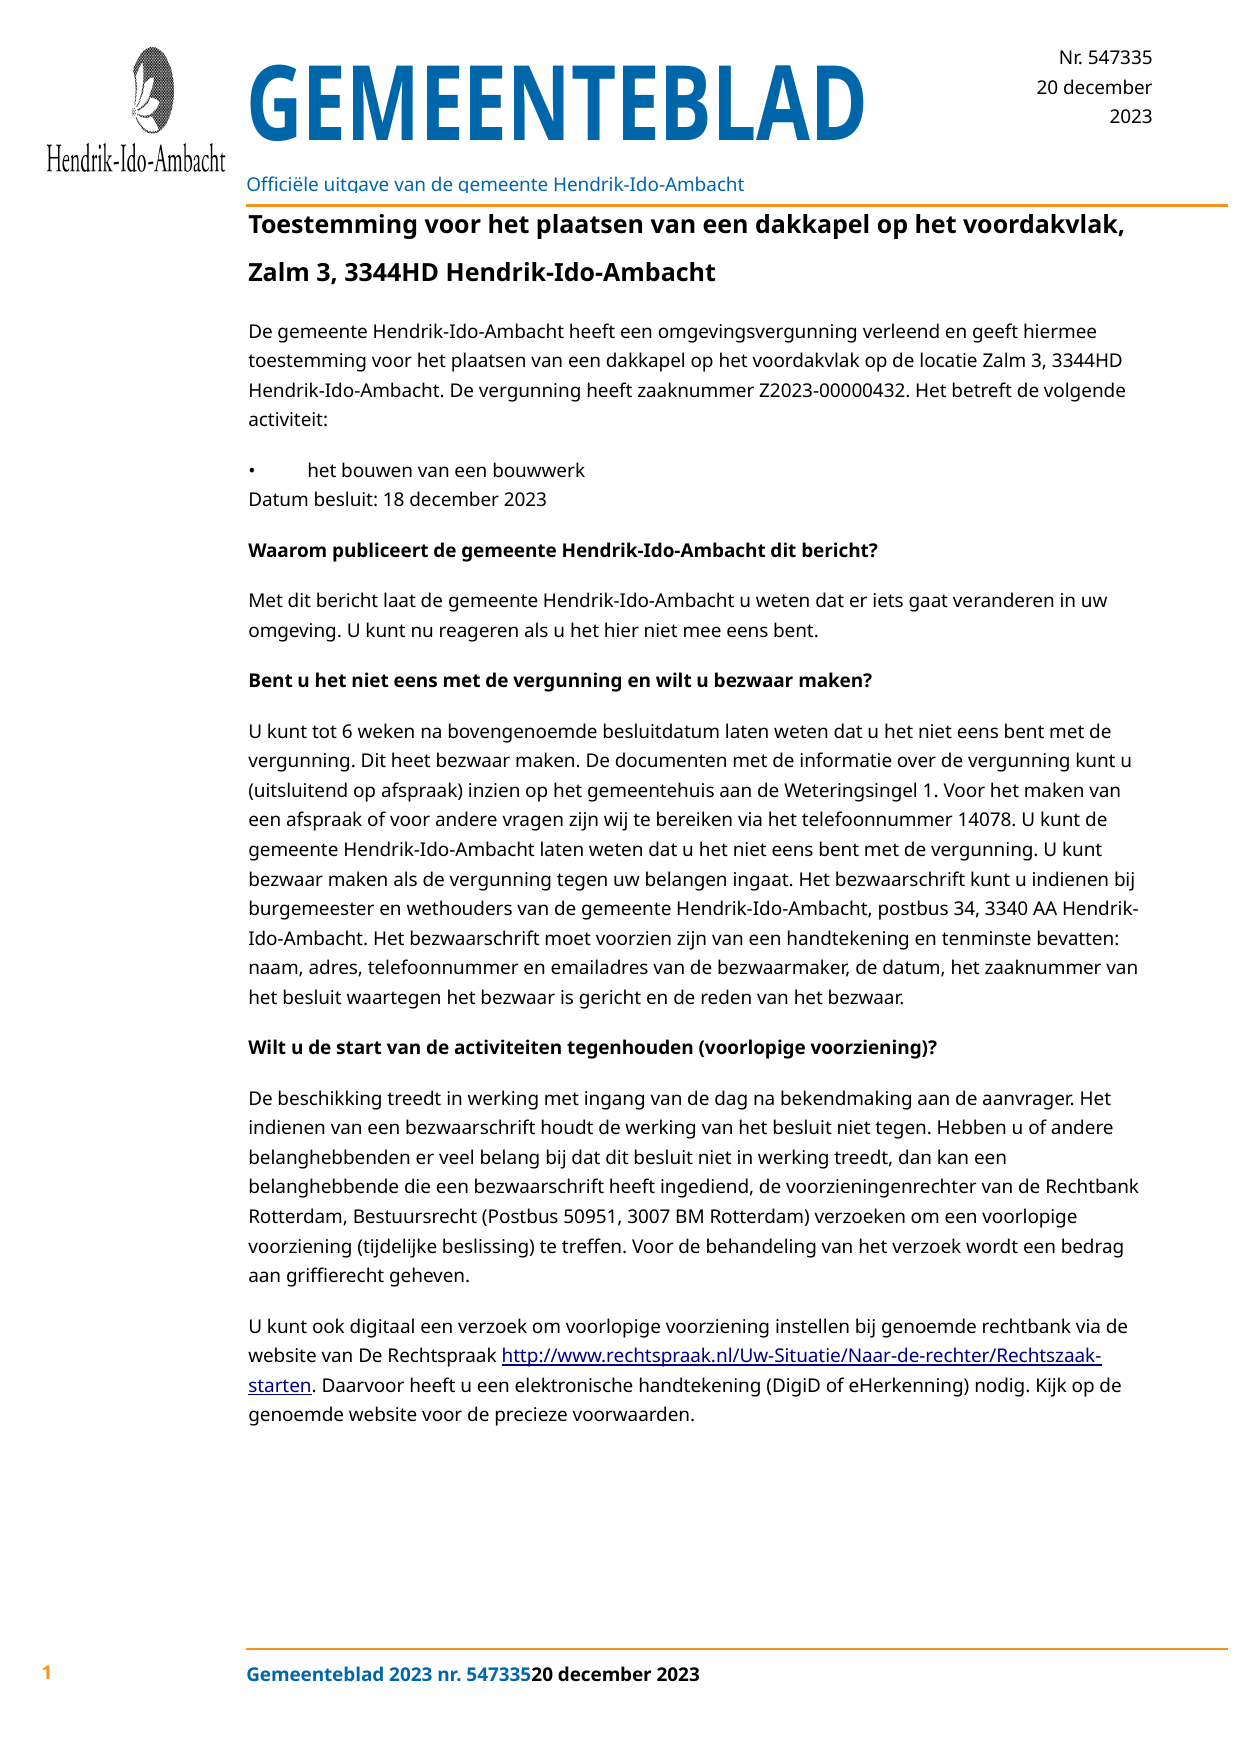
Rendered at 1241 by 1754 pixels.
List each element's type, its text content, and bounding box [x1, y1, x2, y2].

text Wilt u de start van de activiteiten tegenhouden (voorlopige voorziening)? [248, 1034, 1152, 1060]
text Toestemming voor het plaatsen van een dakkapel op het voordakvlak, Zalm 3, 3344HD Hendrik-Ido-Ambacht [248, 207, 1152, 288]
text De beschikking treedt in werking met ingang van de dag na bekendmaking aan de aanvrager. Het indienen van een bezwaarschrift houdt de werking van het besluit niet tegen. Hebben u of andere belanghebbenden er veel belang bij dat dit besluit niet in werking treedt, dan kan een belanghebbende die een bezwaarschrift heeft ingediend, de voorzieningenrechter van de Rechtbank Rotterdam, Bestuursrecht (Postbus 50951, 3007 BM Rotterdam) verzoeken om een voorlopige voorziening (tijdelijke beslissing) te treffen. Voor de behandeling van het verzoek wordt een bedrag aan griffierecht geheven. [248, 1085, 1152, 1288]
text Waarom publiceert de gemeente Hendrik-Ido-Ambacht dit bericht? [248, 537, 1152, 563]
text Bent u het niet eens met de vergunning en wilt u bezwaar maken? [248, 667, 1152, 693]
text Datum besluit: 18 december 2023 [248, 487, 1152, 512]
text Met dit bericht laat de gemeente Hendrik-Ido-Ambacht u weten dat er iets gaat veranderen in uw omgeving. U kunt nu reageren als u het hier niet mee eens bent. [248, 587, 1152, 643]
text U kunt tot 6 weken na bovengenoemde besluitdatum laten weten dat u het niet eens bent met de vergunning. Dit heet bezwaar maken. De documenten met de informatie over de vergunning kunt u (uitsluitend op afspraak) inzien op het gemeentehuis aan de Weteringsingel 1. Voor het maken van een afspraak of voor andere vragen zijn wij te bereiken via het telefoonnummer 14078. U kunt de gemeente Hendrik-Ido-Ambacht laten weten dat u het niet eens bent met de vergunning. U kunt bezwaar maken als de vergunning tegen uw belangen ingaat. Het bezwaarschrift kunt u indienen bij burgemeester en wethouders van de gemeente Hendrik-Ido-Ambacht, postbus 34, 3340 AA Hendrik-Ido-Ambacht. Het bezwaarschrift moet voorzien zijn van een handtekening en tenminste bevatten: naam, adres, telefoonnummer en emailadres van de bezwaarmaker, de datum, het zaaknummer van het besluit waartegen het bezwaar is gericht en de reden van het bezwaar. [248, 718, 1152, 1010]
picture [41, 47, 231, 172]
text De gemeente Hendrik-Ido-Ambacht heeft een omgevingsvergunning verleend en geeft hiermee toestemming voor het plaatsen van een dakkapel op het voordakvlak op de locatie Zalm 3, 3344HD Hendrik-Ido-Ambacht. De vergunning heeft zaaknummer Z2023-00000432. Het betreft de volgende activiteit: [248, 318, 1152, 432]
text U kunt ook digitaal een verzoek om voorlopige voorziening instellen bij genoemde rechtbank via de website van De Rechtspraak http://www.rechtspraak.nl/Uw-Situatie/Naar-de-rechter/Rechtszaak-starten. Daarvoor heeft u een elektronische handtekening (DigiD of eHerkenning) nodig. Kijk op de genoemde website voor de precieze voorwaarden. [248, 1313, 1152, 1427]
list het bouwen van een bouwwerk [248, 457, 1152, 483]
